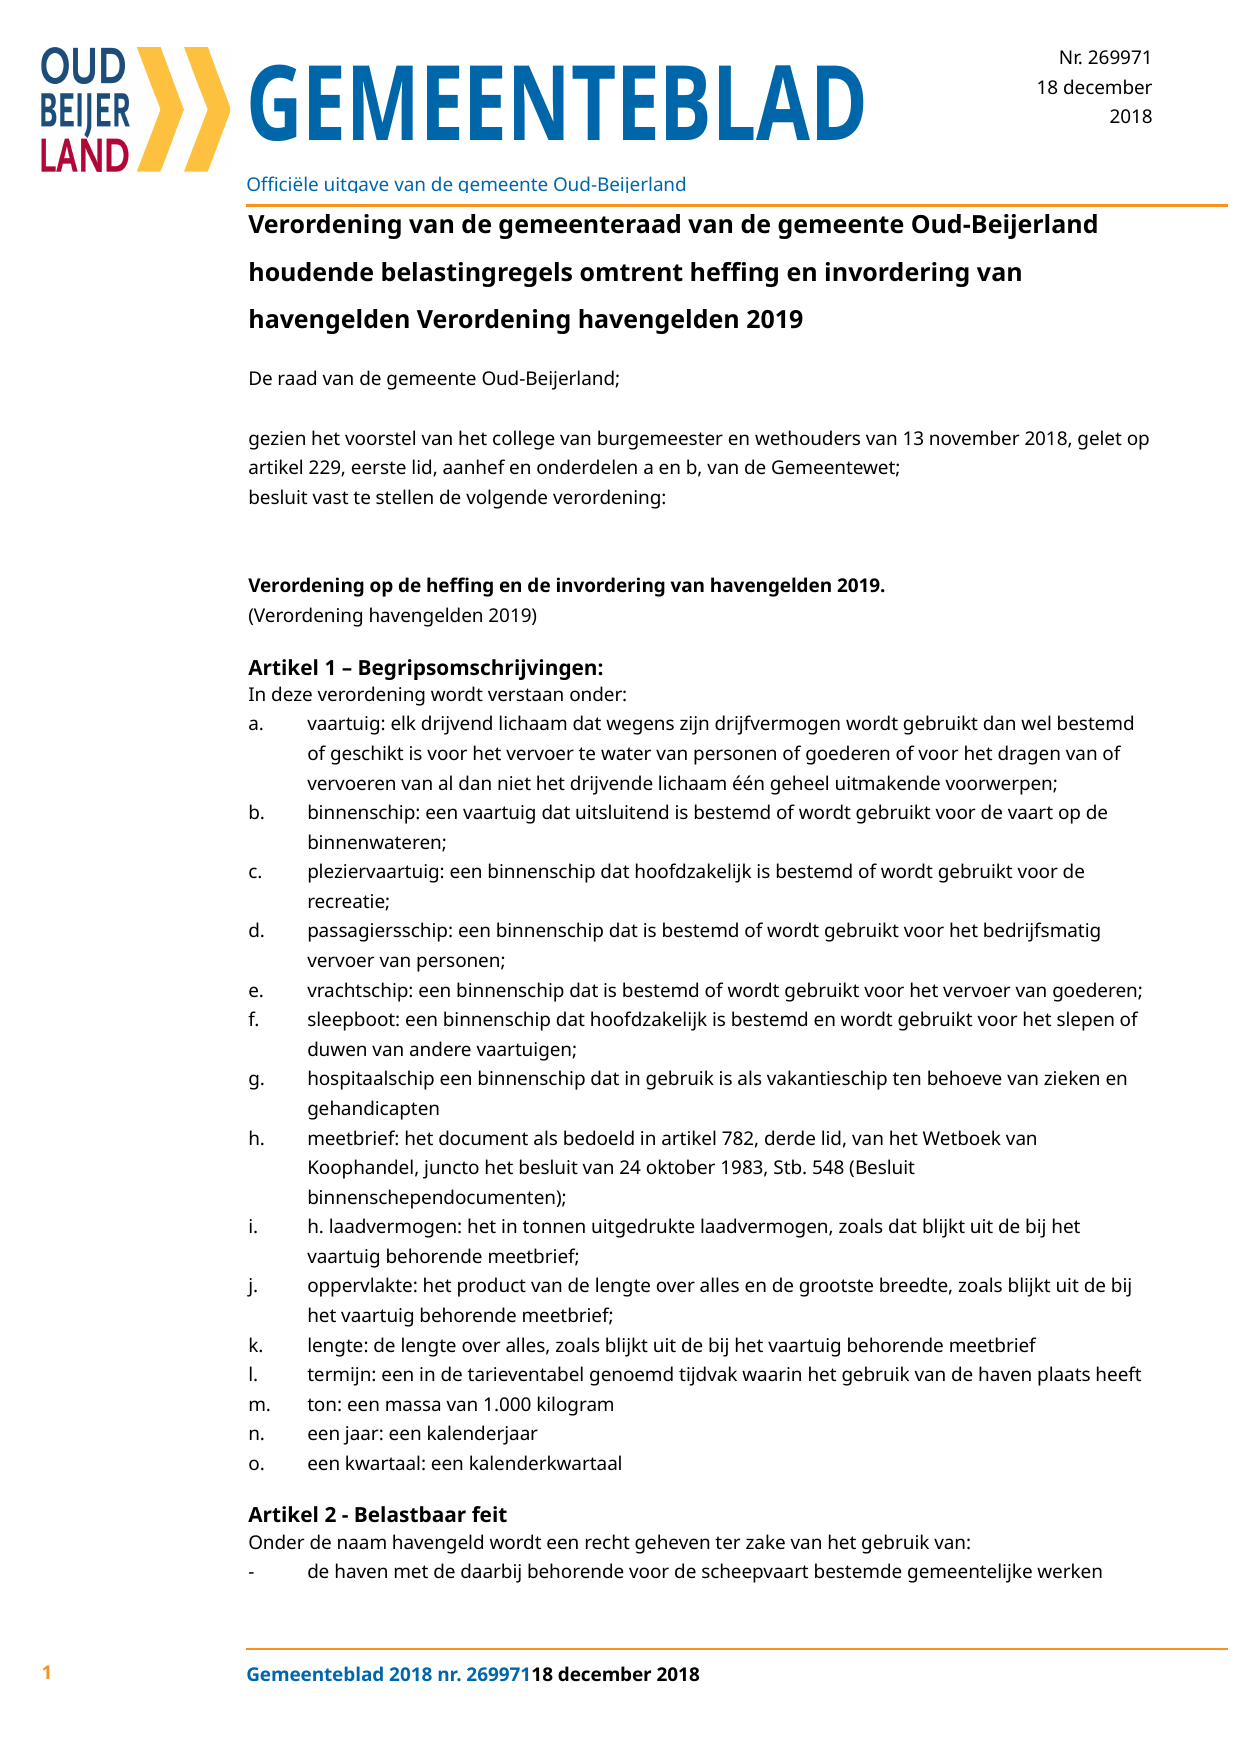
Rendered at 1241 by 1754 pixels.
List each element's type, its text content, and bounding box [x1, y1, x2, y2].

list een kwartaal: een kalenderkwartaal [248, 1450, 1152, 1476]
text gezien het voorstel van het college van burgemeester en wethouders van 13 november 2018, gelet op artikel 229, eerste lid, aanhef en onderdelen a en b, van de Gemeentewet; [248, 425, 1152, 480]
list termijn: een in de tarieventabel genoemd tijdvak waarin het gebruik van de haven plaats heeft [248, 1361, 1152, 1387]
list een jaar: een kalenderjaar [248, 1421, 1152, 1446]
list sleepboot: een binnenschip dat hoofdzakelijk is bestemd en wordt gebruikt voor het slepen of duwen van andere vaartuigen; [248, 1006, 1152, 1062]
list oppervlakte: het product van de lengte over alles en de grootste breedte, zoals blijkt uit de bij het vaartuig behorende meetbrief; [248, 1273, 1152, 1328]
text Verordening op de heffing en de invordering van havengelden 2019. [248, 573, 1152, 598]
text In deze verordening wordt verstaan onder: [248, 681, 1152, 707]
list h. laadvermogen: het in tonnen uitgedrukte laadvermogen, zoals dat blijkt uit de bij het vaartuig behorende meetbrief; [248, 1213, 1152, 1269]
list vrachtschip: een binnenschip dat is bestemd of wordt gebruikt voor het vervoer van goederen; [248, 977, 1152, 1003]
list hospitaalschip een binnenschip dat in gebruik is als vakantieschip ten behoeve van zieken en gehandicapten [248, 1066, 1152, 1121]
text Onder de naam havengeld wordt een recht geheven ter zake van het gebruik van: [248, 1529, 1152, 1555]
text De raad van de gemeente Oud-Beijerland; [248, 366, 1152, 391]
list passagiersschip: een binnenschip dat is bestemd of wordt gebruikt voor het bedrijfsmatig vervoer van personen; [248, 918, 1152, 973]
text Verordening van de gemeenteraad van de gemeente Oud-Beijerland houdende belastingregels omtrent heffing en invordering van havengelden Verordening havengelden 2019 [248, 207, 1152, 336]
text Artikel 1 – Begripsomschrijvingen: [248, 653, 1152, 681]
text Artikel 2 - Belastbaar feit [248, 1501, 1152, 1529]
text (Verordening havengelden 2019) [248, 602, 1152, 628]
text besluit vast te stellen de volgende verordening: [248, 484, 1152, 509]
list vaartuig: elk drijvend lichaam dat wegens zijn drijfvermogen wordt gebruikt dan wel bestemd of geschikt is voor het vervoer te water van personen of goederen of voor het dragen van of vervoeren van al dan niet het drijvende lichaam één geheel uitmakende voorwerpen; [248, 711, 1152, 796]
list de haven met de daarbij behorende voor de scheepvaart bestemde gemeentelijke werken [248, 1559, 1152, 1584]
list meetbrief: het document als bedoeld in artikel 782, derde lid, van het Wetboek van Koophandel, juncto het besluit van 24 oktober 1983, Stb. 548 (Besluit binnenschependocumenten); [248, 1125, 1152, 1210]
list ton: een massa van 1.000 kilogram [248, 1391, 1152, 1417]
list binnenschip: een vaartuig dat uitsluitend is bestemd of wordt gebruikt voor de vaart op de binnenwateren; [248, 799, 1152, 855]
list lengte: de lengte over alles, zoals blijkt uit de bij het vaartuig behorende meetbrief [248, 1332, 1152, 1358]
picture [41, 47, 231, 172]
list pleziervaartuig: een binnenschip dat hoofdzakelijk is bestemd of wordt gebruikt voor de recreatie; [248, 858, 1152, 914]
